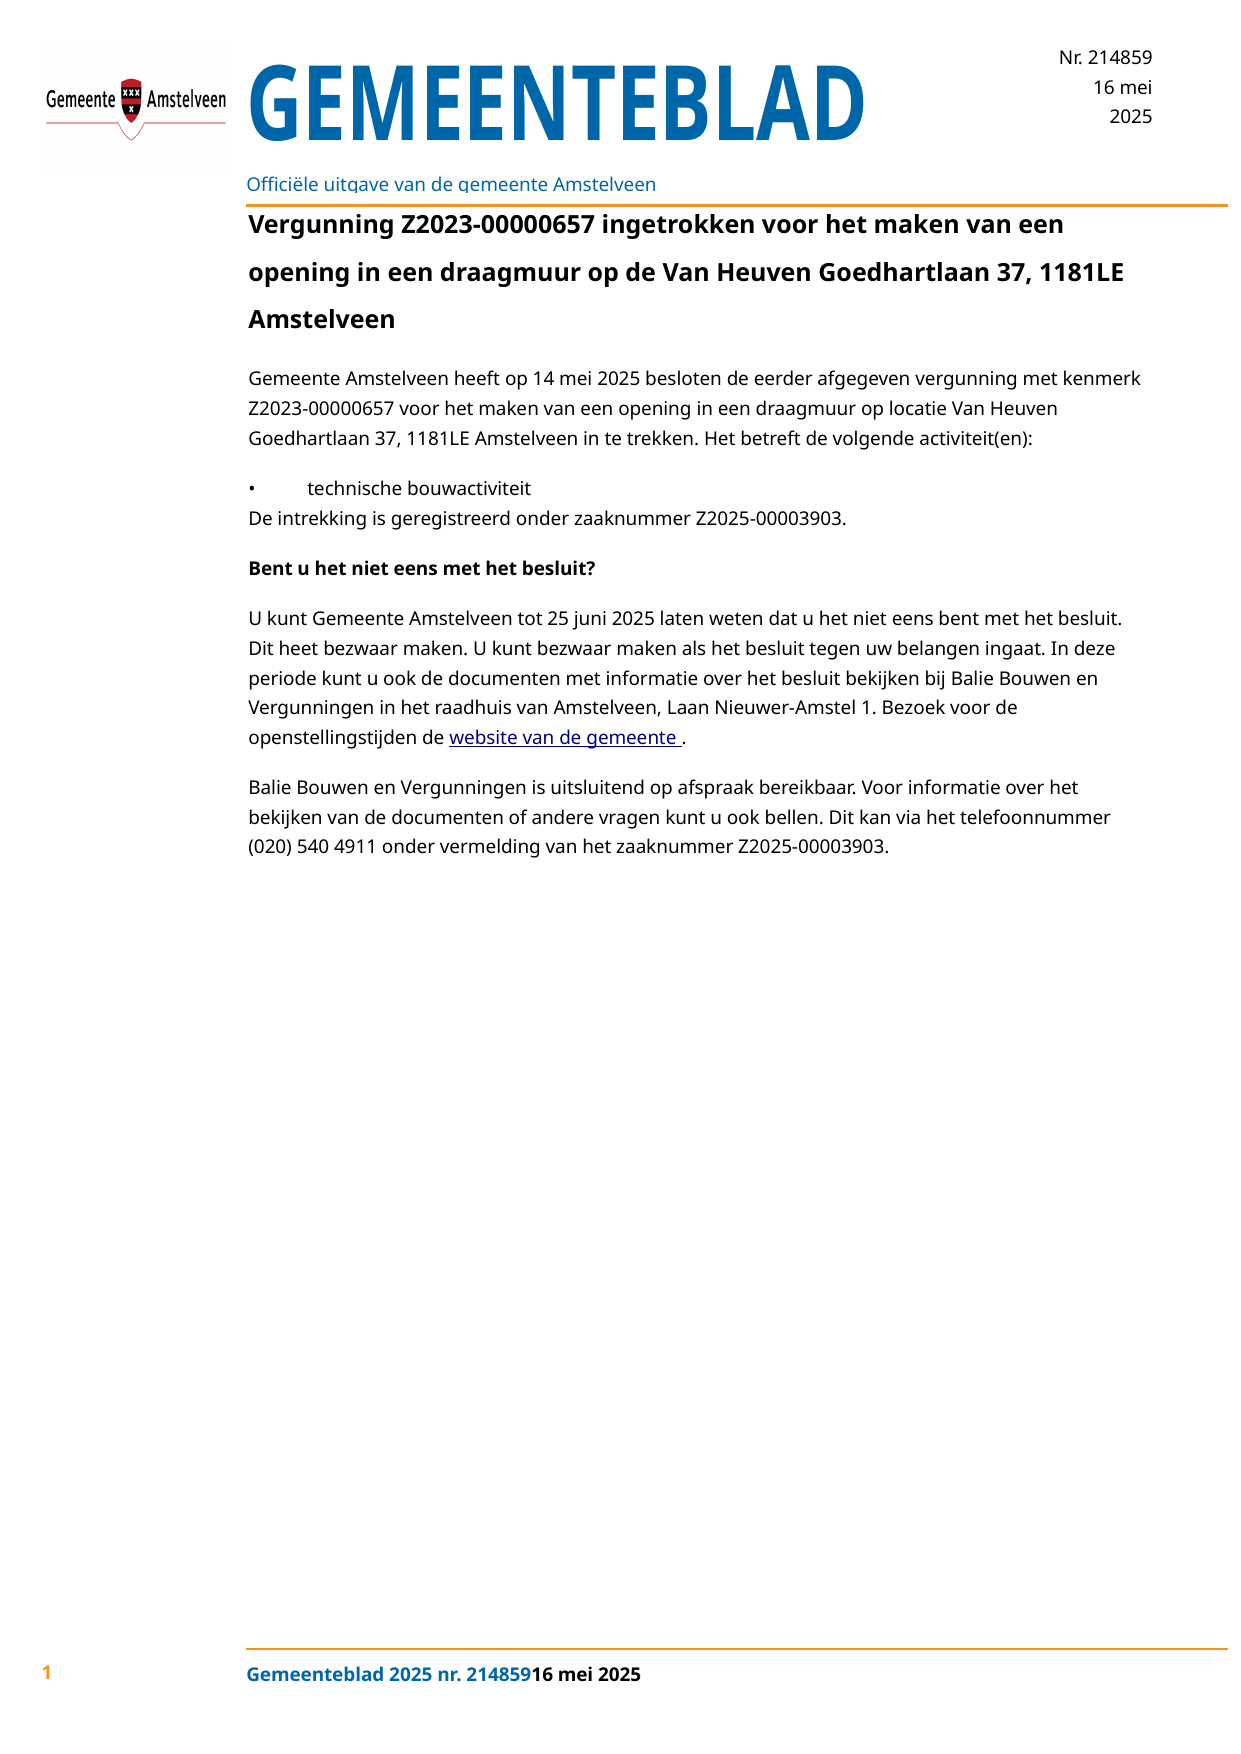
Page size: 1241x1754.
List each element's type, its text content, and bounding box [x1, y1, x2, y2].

text Vergunning Z2023-00000657 ingetrokken voor het maken van een opening in een draagmuur op de Van Heuven Goedhartlaan 37, 1181LE Amstelveen [248, 207, 1152, 336]
text U kunt Gemeente Amstelveen tot 25 juni 2025 laten weten dat u het niet eens bent met het besluit. Dit heet bezwaar maken. U kunt bezwaar maken als het besluit tegen uw belangen ingaat. In deze periode kunt u ook de documenten met informatie over het besluit bekijken bij Balie Bouwen en Vergunningen in het raadhuis van Amstelveen, Laan Nieuwer-Amstel 1. Bezoek voor de openstellingstijden de website van de gemeente . [248, 606, 1152, 749]
text Balie Bouwen en Vergunningen is uitsluitend op afspraak bereikbaar. Voor informatie over het bekijken van de documenten of andere vragen kunt u ook bellen. Dit kan via het telefoonnummer (020) 540 4911 onder vermelding van het zaaknummer Z2025-00003903. [248, 774, 1152, 859]
text Bent u het niet eens met het besluit? [248, 555, 1152, 581]
text Gemeente Amstelveen heeft op 14 mei 2025 besloten de eerder afgegeven vergunning met kenmerk Z2023-00000657 voor het maken van een opening in een draagmuur op locatie Van Heuven Goedhartlaan 37, 1181LE Amstelveen in te trekken. Het betreft de volgende activiteit(en): [248, 366, 1152, 450]
list technische bouwactiviteit [248, 475, 1152, 501]
picture [41, 47, 231, 172]
text De intrekking is geregistreerd onder zaaknummer Z2025-00003903. [248, 505, 1152, 530]
